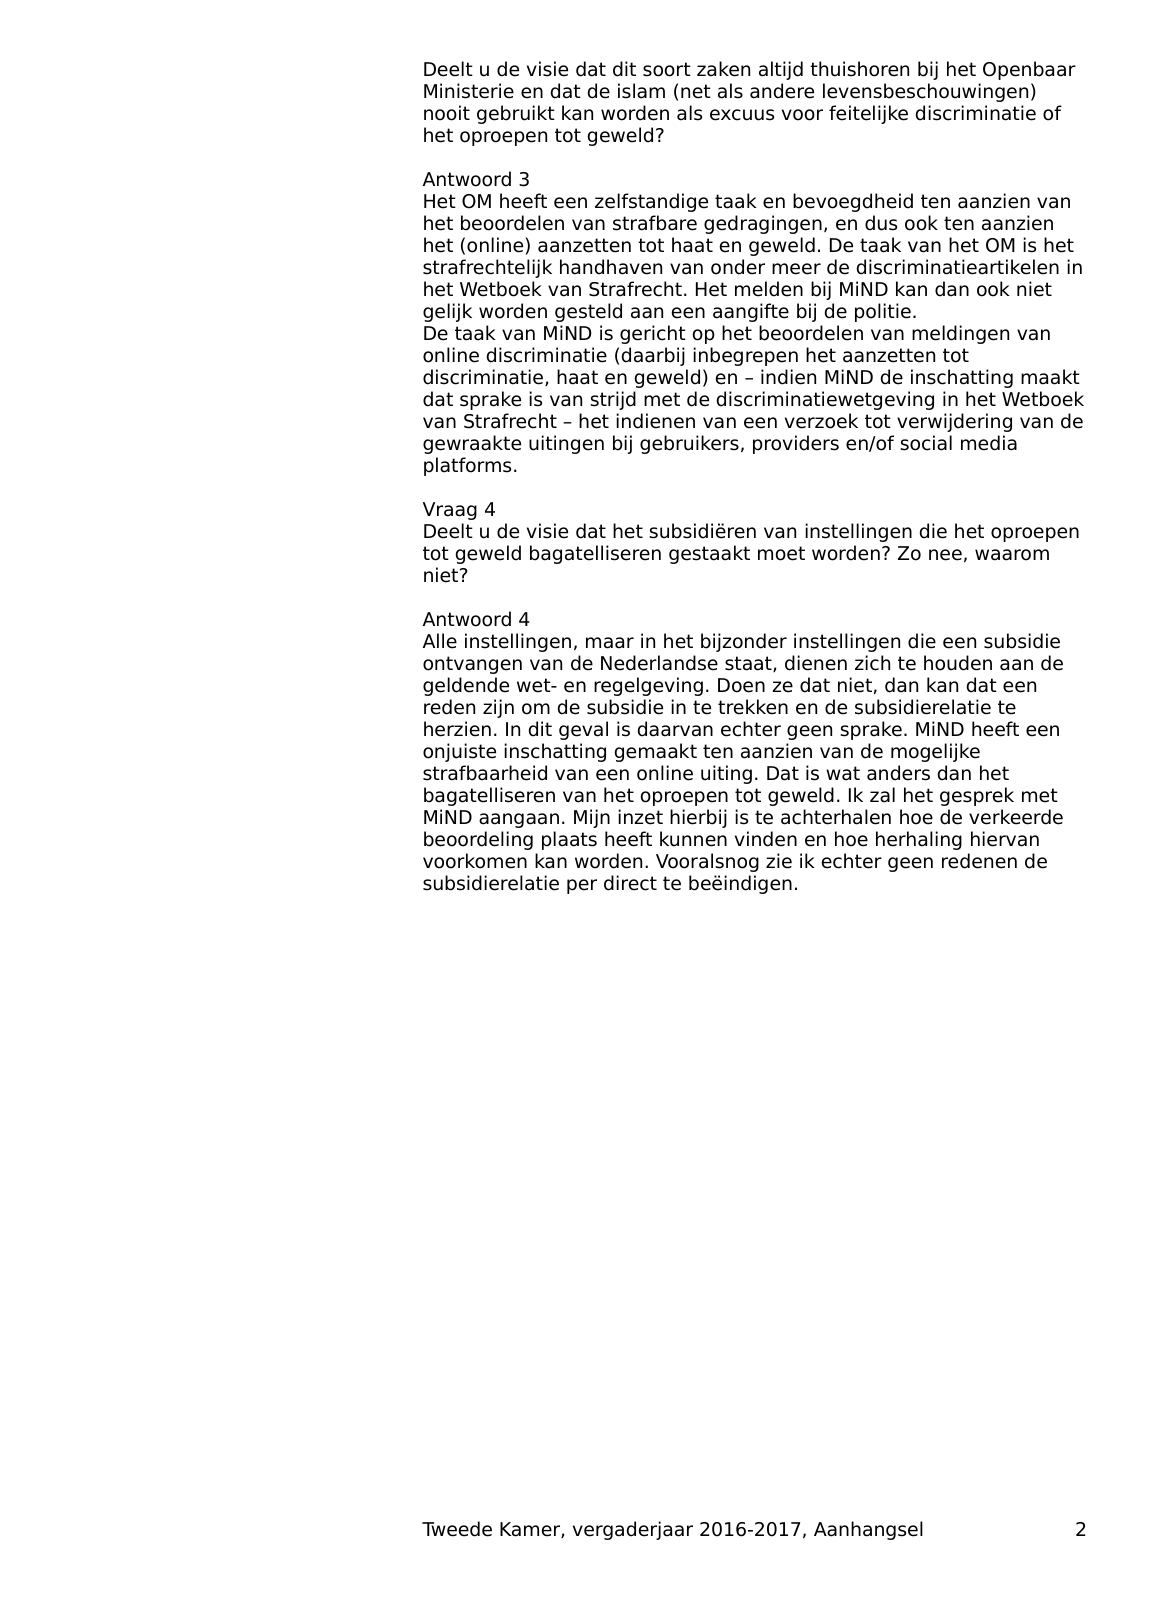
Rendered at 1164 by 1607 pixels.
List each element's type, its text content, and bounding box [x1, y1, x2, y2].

text Antwoord 3 [422, 169, 1087, 191]
text De taak van MiND is gericht op het beoordelen van meldingen van online discriminatie (daarbij inbegrepen het aanzetten tot discriminatie, haat en geweld) en – indien MiND de inschatting maakt dat sprake is van strijd met de discriminatiewetgeving in het Wetboek van Strafrecht – het indienen van een verzoek tot verwijdering van de gewraakte uitingen bij gebruikers, providers en/of social media platforms. [422, 323, 1087, 477]
text Vraag 4 [422, 499, 1087, 521]
text Het OM heeft een zelfstandige taak en bevoegdheid ten aanzien van het beoordelen van strafbare gedragingen, en dus ook ten aanzien het (online) aanzetten tot haat en geweld. De taak van het OM is het strafrechtelijk handhaven van onder meer de discriminatieartikelen in het Wetboek van Strafrecht. Het melden bij MiND kan dan ook niet gelijk worden gesteld aan een aangifte bij de politie. [422, 191, 1087, 323]
text Antwoord 4 [422, 609, 1087, 631]
text Alle instellingen, maar in het bijzonder instellingen die een subsidie ontvangen van de Nederlandse staat, dienen zich te houden aan de geldende wet- en regelgeving. Doen ze dat niet, dan kan dat een reden zijn om de subsidie in te trekken en de subsidierelatie te herzien. In dit geval is daarvan echter geen sprake. MiND heeft een onjuiste inschatting gemaakt ten aanzien van de mogelijke strafbaarheid van een online uiting. Dat is wat anders dan het bagatelliseren van het oproepen tot geweld. Ik zal het gesprek met MiND aangaan. Mijn inzet hierbij is te achterhalen hoe de verkeerde beoordeling plaats heeft kunnen vinden en hoe herhaling hiervan voorkomen kan worden. Vooralsnog zie ik echter geen redenen de subsidierelatie per direct te beëindigen. [422, 631, 1087, 895]
text Deelt u de visie dat het subsidiëren van instellingen die het oproepen tot geweld bagatelliseren gestaakt moet worden? Zo nee, waarom niet? [422, 521, 1087, 587]
text Deelt u de visie dat dit soort zaken altijd thuishoren bij het Openbaar Ministerie en dat de islam (net als andere levensbeschouwingen) nooit gebruikt kan worden als excuus voor feitelijke discriminatie of het oproepen tot geweld? [422, 59, 1087, 147]
